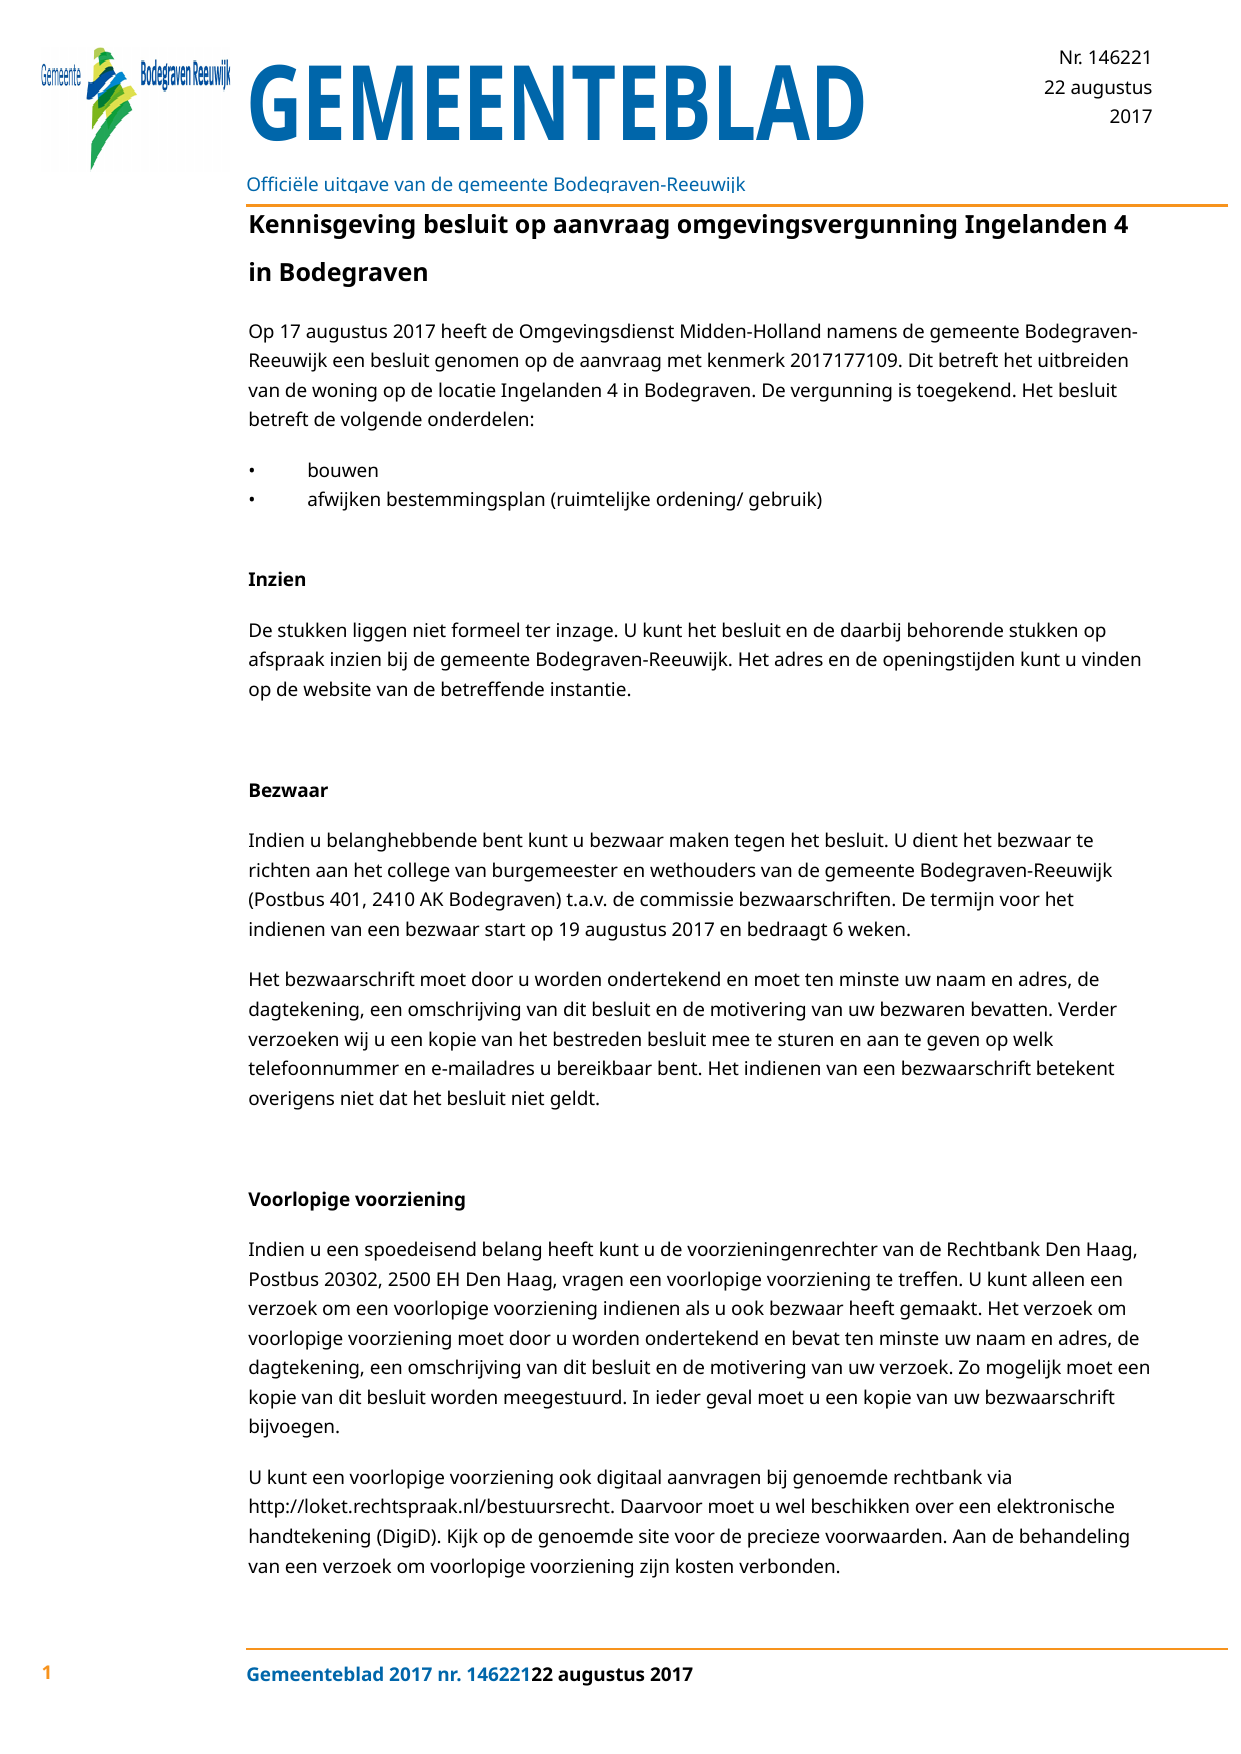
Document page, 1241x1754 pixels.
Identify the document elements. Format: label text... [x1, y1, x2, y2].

text Kennisgeving besluit op aanvraag omgevingsvergunning Ingelanden 4 in Bodegraven [248, 207, 1152, 288]
list bouwen [248, 457, 1152, 483]
list afwijken bestemmingsplan (ruimtelijke ordening/ gebruik) [248, 487, 1152, 512]
text De stukken liggen niet formeel ter inzage. U kunt het besluit en de daarbij behorende stukken op afspraak inzien bij de gemeente Bodegraven-Reeuwijk. Het adres en de openingstijden kunt u vinden op de website van de betreffende instantie. [248, 617, 1152, 702]
text Voorlopige voorziening [248, 1186, 1152, 1212]
text Bezwaar [248, 777, 1152, 803]
text Inzien [248, 567, 1152, 592]
picture [41, 47, 231, 172]
text U kunt een voorlopige voorziening ook digitaal aanvragen bij genoemde rechtbank via http://loket.rechtspraak.nl/bestuursrecht. Daarvoor moet u wel beschikken over een elektronische handtekening (DigiD). Kijk op de genoemde site voor de precieze voorwaarden. Aan de behandeling van een verzoek om voorlopige voorziening zijn kosten verbonden. [248, 1464, 1152, 1579]
text Het bezwaarschrift moet door u worden ondertekend en moet ten minste uw naam en adres, de dagtekening, een omschrijving van dit besluit en de motivering van uw bezwaren bevatten. Verder verzoeken wij u een kopie van het bestreden besluit mee te sturen en aan te geven op welk telefoonnummer en e-mailadres u bereikbaar bent. Het indienen van een bezwaarschrift betekent overigens niet dat het besluit niet geldt. [248, 967, 1152, 1111]
text Indien u een spoedeisend belang heeft kunt u de voorzieningenrechter van de Rechtbank Den Haag, Postbus 20302, 2500 EH Den Haag, vragen een voorlopige voorziening te treffen. U kunt alleen een verzoek om een voorlopige voorziening indienen als u ook bezwaar heeft gemaakt. Het verzoek om voorlopige voorziening moet door u worden ondertekend en bevat ten minste uw naam en adres, de dagtekening, een omschrijving van dit besluit en de motivering van uw verzoek. Zo mogelijk moet een kopie van dit besluit worden meegestuurd. In ieder geval moet u een kopie van uw bezwaarschrift bijvoegen. [248, 1236, 1152, 1439]
text Indien u belanghebbende bent kunt u bezwaar maken tegen het besluit. U dient het bezwaar te richten aan het college van burgemeester en wethouders van de gemeente Bodegraven-Reeuwijk (Postbus 401, 2410 AK Bodegraven) t.a.v. de commissie bezwaarschriften. De termijn voor het indienen van een bezwaar start op 19 augustus 2017 en bedraagt 6 weken. [248, 827, 1152, 942]
text Op 17 augustus 2017 heeft de Omgevingsdienst Midden-Holland namens de gemeente Bodegraven-Reeuwijk een besluit genomen op de aanvraag met kenmerk 2017177109. Dit betreft het uitbreiden van de woning op de locatie Ingelanden 4 in Bodegraven. De vergunning is toegekend. Het besluit betreft de volgende onderdelen: [248, 318, 1152, 432]
